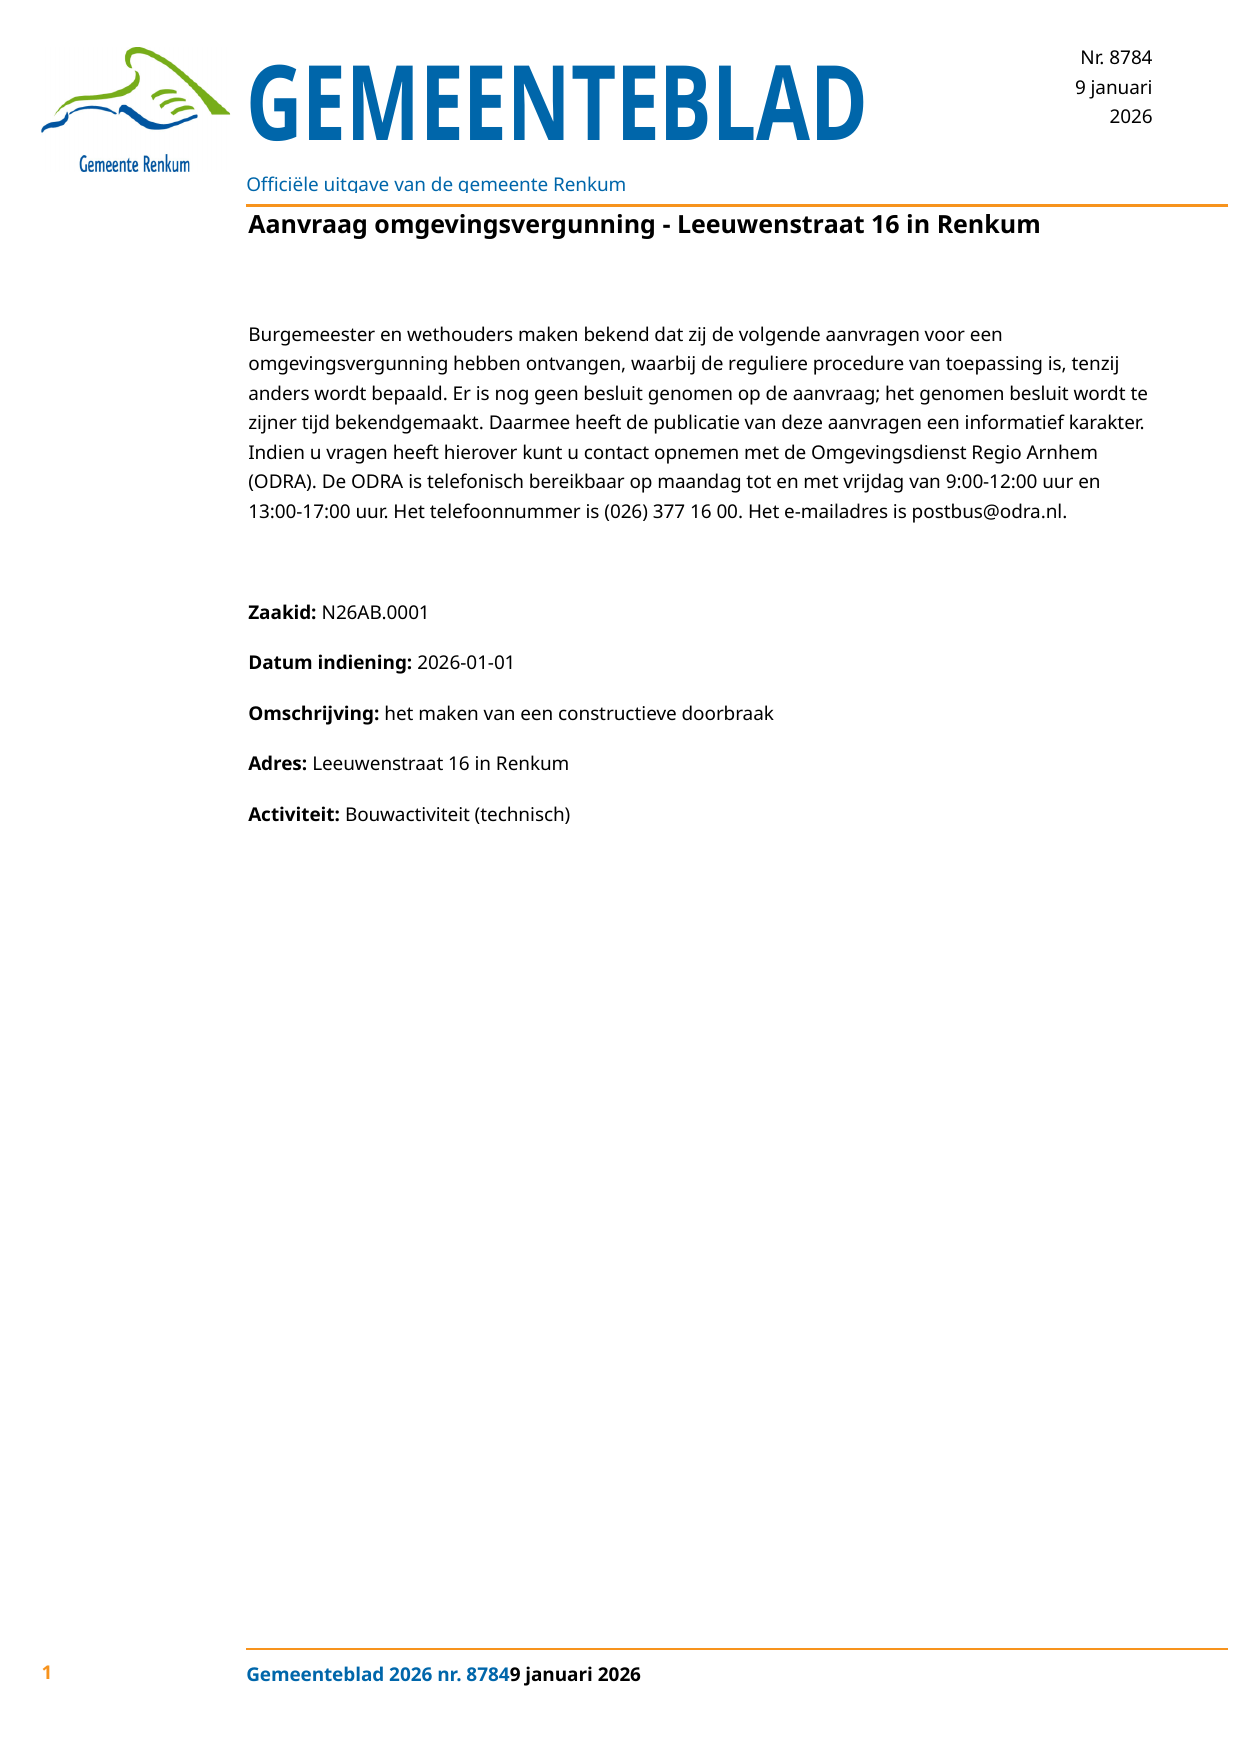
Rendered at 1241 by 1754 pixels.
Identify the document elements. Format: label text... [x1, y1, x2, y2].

text Adres: Leeuwenstraat 16 in Renkum [248, 750, 1152, 776]
text Omschrijving: het maken van een constructieve doorbraak [248, 700, 1152, 726]
text Burgemeester en wethouders maken bekend dat zij de volgende aanvragen voor een omgevingsvergunning hebben ontvangen, waarbij de reguliere procedure van toepassing is, tenzij anders wordt bepaald. Er is nog geen besluit genomen op de aanvraag; het genomen besluit wordt te zijner tijd bekendgemaakt. Daarmee heeft de publicatie van deze aanvragen een informatief karakter. Indien u vragen heeft hierover kunt u contact opnemen met de Omgevingsdienst Regio Arnhem (ODRA). De ODRA is telefonisch bereikbaar op maandag tot en met vrijdag van 9:00-12:00 uur en 13:00-17:00 uur. Het telefoonnummer is (026) 377 16 00. Het e-mailadres is postbus@odra.nl. [248, 321, 1152, 524]
text Datum indiening: 2026-01-01 [248, 649, 1152, 675]
text Aanvraag omgevingsvergunning - Leeuwenstraat 16 in Renkum [248, 207, 1152, 241]
picture [41, 47, 231, 172]
text Activiteit: Bouwactiviteit (technisch) [248, 801, 1152, 826]
text Zaakid: N26AB.0001 [248, 599, 1152, 625]
